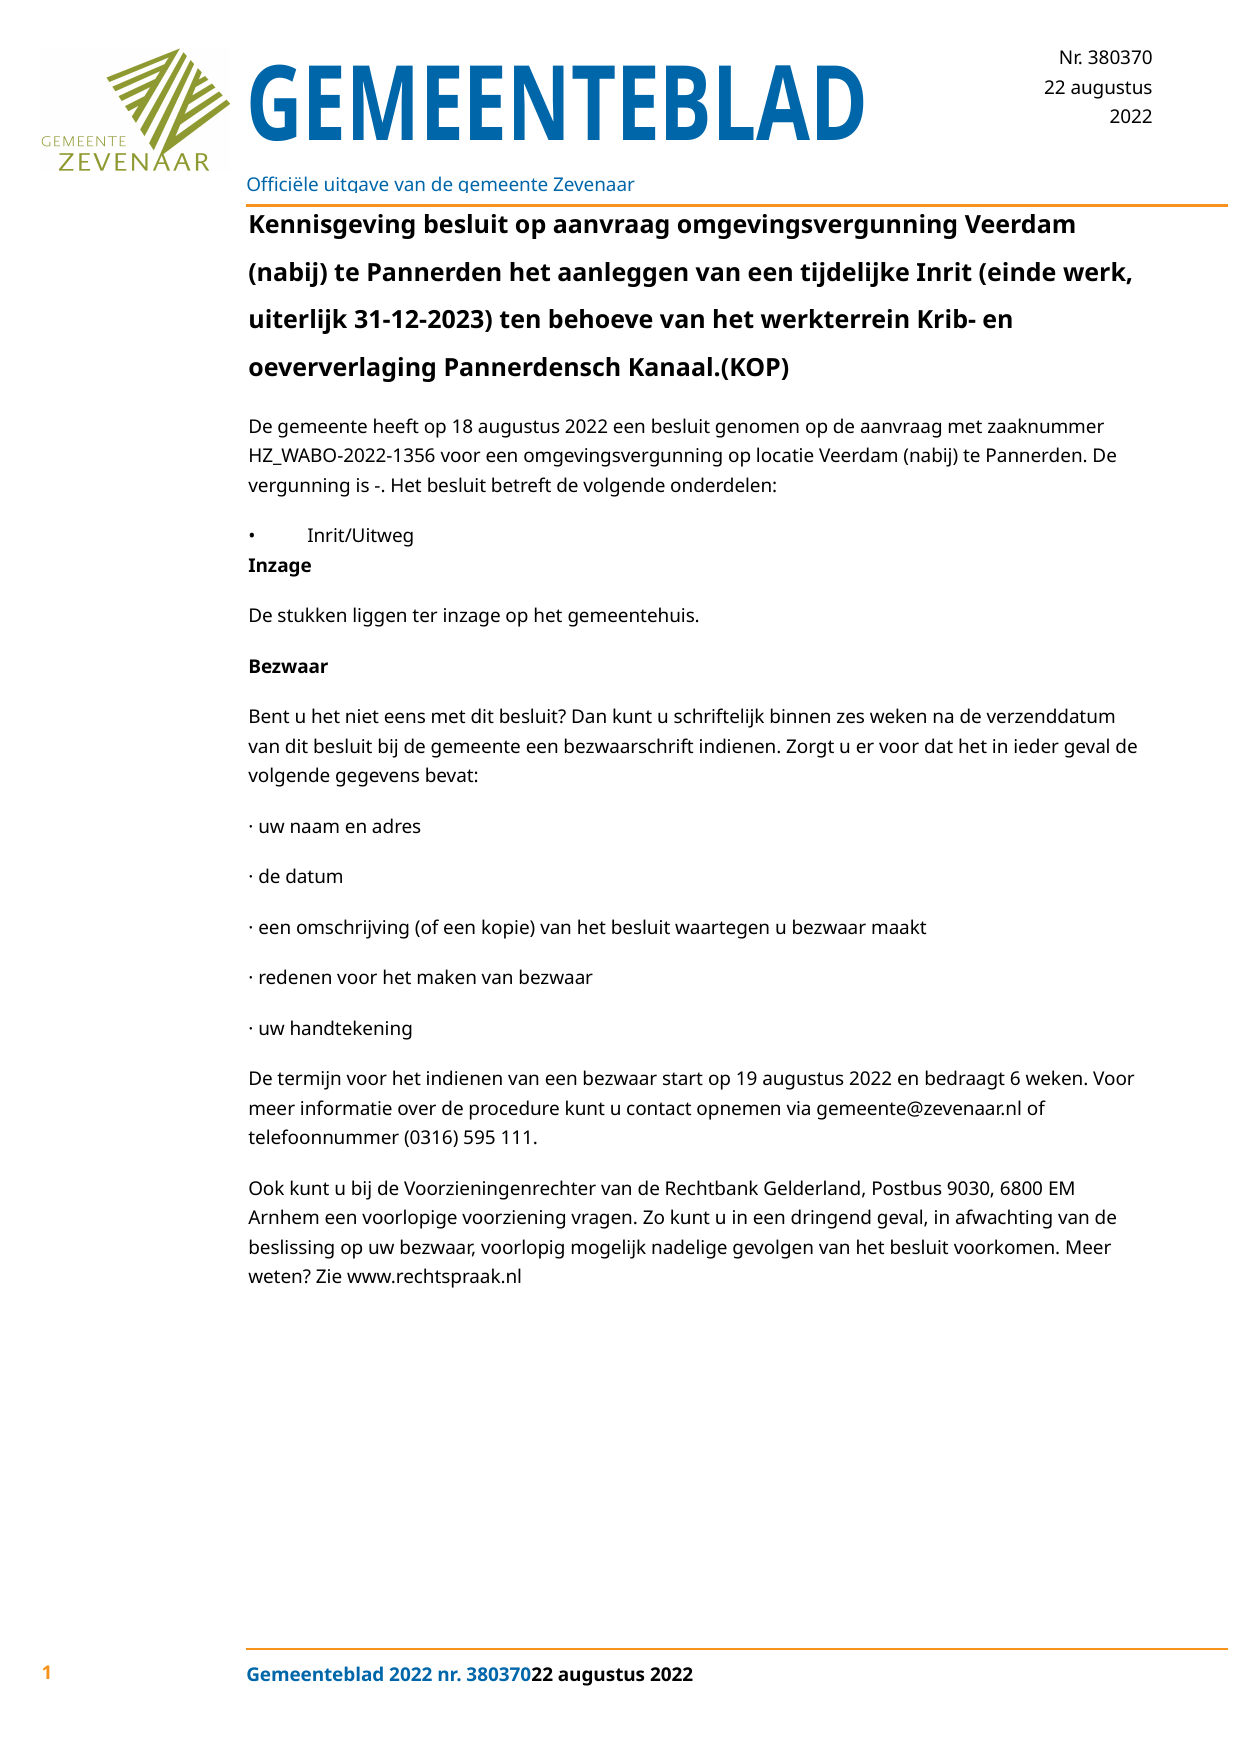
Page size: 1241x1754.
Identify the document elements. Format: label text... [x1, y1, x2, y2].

text · een omschrijving (of een kopie) van het besluit waartegen u bezwaar maakt [248, 914, 1152, 940]
text De gemeente heeft op 18 augustus 2022 een besluit genomen op de aanvraag met zaaknummer HZ_WABO-2022-1356 voor een omgevingsvergunning op locatie Veerdam (nabij) te Pannerden. De vergunning is -. Het besluit betreft de volgende onderdelen: [248, 413, 1152, 498]
text Inzage [248, 552, 1152, 578]
text · uw handtekening [248, 1015, 1152, 1041]
picture [41, 47, 231, 172]
text Ook kunt u bij de Voorzieningenrechter van de Rechtbank Gelderland, Postbus 9030, 6800 EM Arnhem een voorlopige voorziening vragen. Zo kunt u in een dringend geval, in afwachting van de beslissing op uw bezwaar, voorlopig mogelijk nadelige gevolgen van het besluit voorkomen. Meer weten? Zie www.rechtspraak.nl [248, 1175, 1152, 1289]
text · redenen voor het maken van bezwaar [248, 964, 1152, 990]
text · uw naam en adres [248, 813, 1152, 839]
text Bezwaar [248, 653, 1152, 679]
text · de datum [248, 863, 1152, 889]
list Inrit/Uitweg [248, 523, 1152, 548]
text De termijn voor het indienen van een bezwaar start op 19 augustus 2022 en bedraagt 6 weken. Voor meer informatie over de procedure kunt u contact opnemen via gemeente@zevenaar.nl of telefoonnummer (0316) 595 111. [248, 1065, 1152, 1150]
text De stukken liggen ter inzage op het gemeentehuis. [248, 603, 1152, 628]
text Kennisgeving besluit op aanvraag omgevingsvergunning Veerdam (nabij) te Pannerden het aanleggen van een tijdelijke Inrit (einde werk, uiterlijk 31-12-2023) ten behoeve van het werkterrein Krib- en oeververlaging Pannerdensch Kanaal.(KOP) [248, 207, 1152, 384]
text Bent u het niet eens met dit besluit? Dan kunt u schriftelijk binnen zes weken na de verzenddatum van dit besluit bij de gemeente een bezwaarschrift indienen. Zorgt u er voor dat het in ieder geval de volgende gegevens bevat: [248, 703, 1152, 788]
